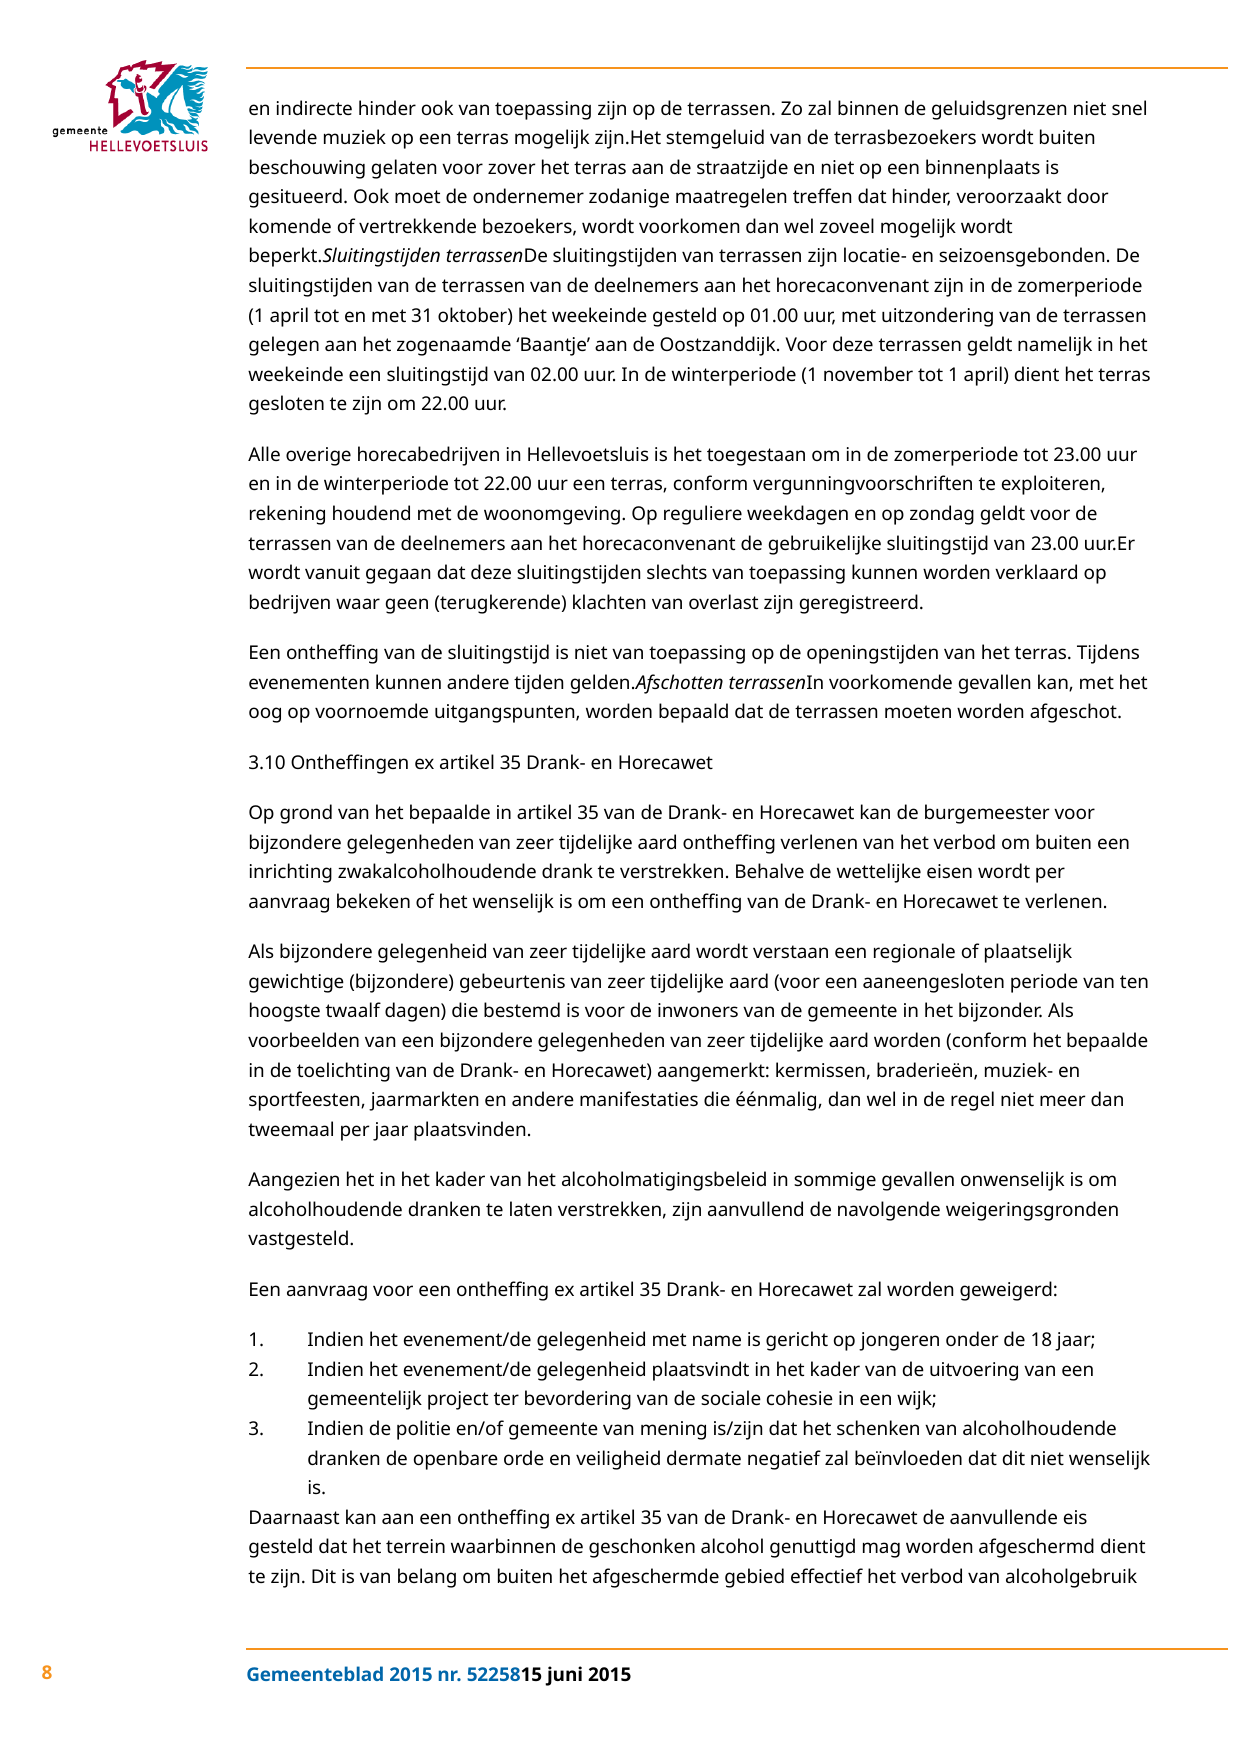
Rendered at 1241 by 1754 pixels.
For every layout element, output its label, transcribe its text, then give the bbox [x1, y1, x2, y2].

text Een aanvraag voor een ontheffing ex artikel 35 Drank- en Horecawet zal worden geweigerd: [248, 1276, 1152, 1302]
list Indien de politie en/of gemeente van mening is/zijn dat het schenken van alcoholhoudende dranken de openbare orde en veiligheid dermate negatief zal beïnvloeden dat dit niet wenselijk is. [248, 1415, 1152, 1500]
text Als bijzondere gelegenheid van zeer tijdelijke aard wordt verstaan een regionale of plaatselijk gewichtige (bijzondere) gebeurtenis van zeer tijdelijke aard (voor een aaneengesloten periode van ten hoogste twaalf dagen) die bestemd is voor de inwoners van de gemeente in het bijzonder. Als voorbeelden van een bijzondere gelegenheden van zeer tijdelijke aard worden (conform het bepaalde in de toelichting van de Drank- en Horecawet) aangemerkt: kermissen, braderieën, muziek- en sportfeesten, jaarmarkten en andere manifestaties die éénmalig, dan wel in de regel niet meer dan tweemaal per jaar plaatsvinden. [248, 938, 1152, 1142]
text Daarnaast kan aan een ontheffing ex artikel 35 van de Drank- en Horecawet de aanvullende eis gesteld dat het terrein waarbinnen de geschonken alcohol genuttigd mag worden afgeschermd dient te zijn. Dit is van belang om buiten het afgeschermde gebied effectief het verbod van alcoholgebruik [248, 1504, 1152, 1589]
list Indien het evenement/de gelegenheid met name is gericht op jongeren onder de 18 jaar; [248, 1326, 1152, 1352]
text Alle overige horecabedrijven in Hellevoetsluis is het toegestaan om in de zomerperiode tot 23.00 uur en in de winterperiode tot 22.00 uur een terras, conform vergunningvoorschriften te exploiteren, rekening houdend met de woonomgeving. Op reguliere weekdagen en op zondag geldt voor de terrassen van de deelnemers aan het horecaconvenant de gebruikelijke sluitingstijd van 23.00 uur.Er wordt vanuit gegaan dat deze sluitingstijden slechts van toepassing kunnen worden verklaard op bedrijven waar geen (terugkerende) klachten van overlast zijn geregistreerd. [248, 441, 1152, 615]
text 3.10 Ontheffingen ex artikel 35 Drank- en Horecawet [248, 749, 1152, 775]
list Indien het evenement/de gelegenheid plaatsvindt in het kader van de uitvoering van een gemeentelijk project ter bevordering van de sociale cohesie in een wijk; [248, 1356, 1152, 1411]
picture [41, 47, 231, 172]
text Aangezien het in het kader van het alcoholmatigingsbeleid in sommige gevallen onwenselijk is om alcoholhoudende dranken te laten verstrekken, zijn aanvullend de navolgende weigeringsgronden vastgesteld. [248, 1166, 1152, 1251]
text Op grond van het bepaalde in artikel 35 van de Drank- en Horecawet kan de burgemeester voor bijzondere gelegenheden van zeer tijdelijke aard ontheffing verlenen van het verbod om buiten een inrichting zwakalcoholhoudende drank te verstrekken. Behalve de wettelijke eisen wordt per aanvraag bekeken of het wenselijk is om een ontheffing van de Drank- en Horecawet te verlenen. [248, 799, 1152, 914]
text en indirecte hinder ook van toepassing zijn op de terrassen. Zo zal binnen de geluidsgrenzen niet snel levende muziek op een terras mogelijk zijn.Het stemgeluid van de terrasbezoekers wordt buiten beschouwing gelaten voor zover het terras aan de straatzijde en niet op een binnenplaats is gesitueerd. Ook moet de ondernemer zodanige maatregelen treffen dat hinder, veroorzaakt door komende of vertrekkende bezoekers, wordt voorkomen dan wel zoveel mogelijk wordt beperkt.Sluitingstijden terrassenDe sluitingstijden van terrassen zijn locatie- en seizoensgebonden. De sluitingstijden van de terrassen van de deelnemers aan het horecaconvenant zijn in de zomerperiode (1 april tot en met 31 oktober) het weekeinde gesteld op 01.00 uur, met uitzondering van de terrassen gelegen aan het zogenaamde ‘Baantje’ aan de Oostzanddijk. Voor deze terrassen geldt namelijk in het weekeinde een sluitingstijd van 02.00 uur. In de winterperiode (1 november tot 1 april) dient het terras gesloten te zijn om 22.00 uur. [248, 95, 1152, 416]
text Een ontheffing van de sluitingstijd is niet van toepassing op de openingstijden van het terras. Tijdens evenementen kunnen andere tijden gelden.Afschotten terrassenIn voorkomende gevallen kan, met het oog op voornoemde uitgangspunten, worden bepaald dat de terrassen moeten worden afgeschot. [248, 639, 1152, 724]
